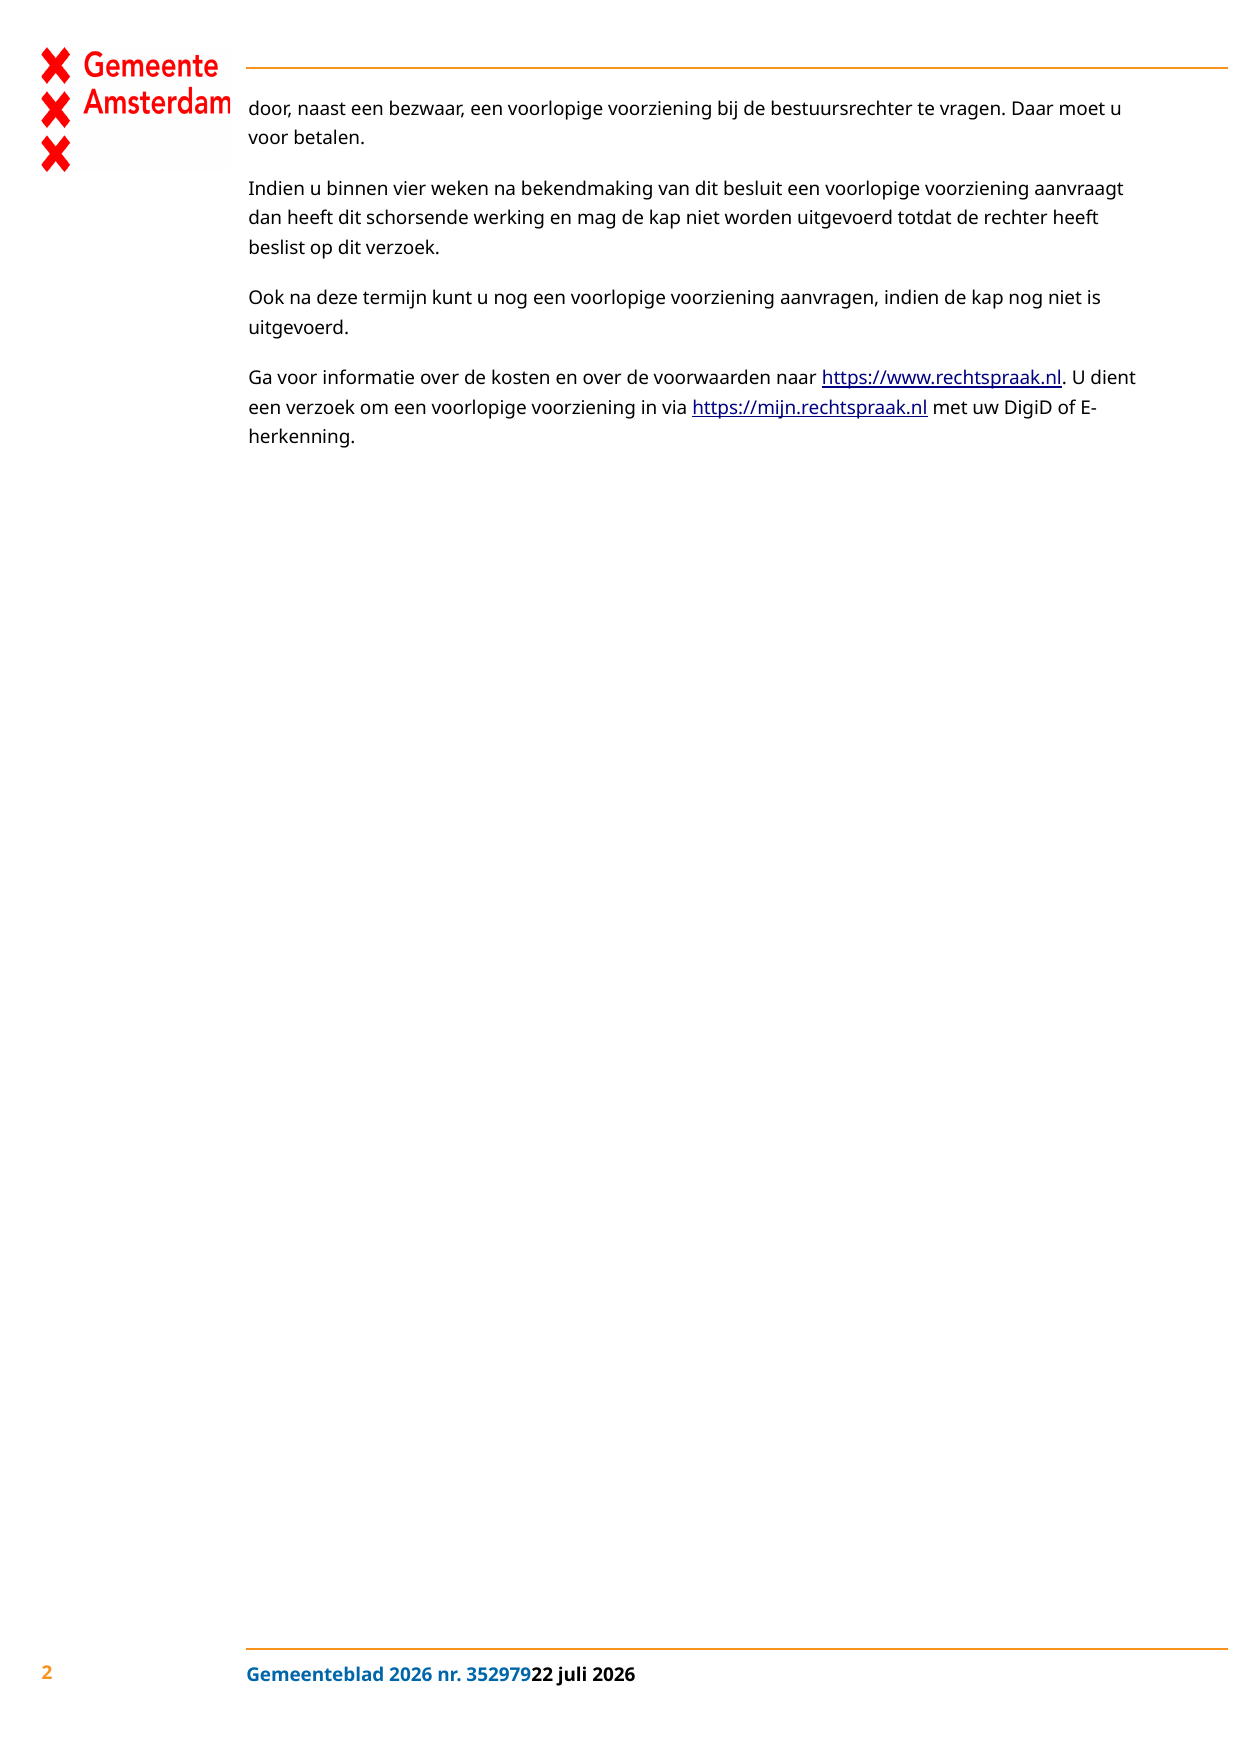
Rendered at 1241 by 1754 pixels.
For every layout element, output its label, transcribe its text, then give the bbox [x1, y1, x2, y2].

text door, naast een bezwaar, een voorlopige voorziening bij de bestuursrechter te vragen. Daar moet u voor betalen. [248, 95, 1152, 150]
text Ga voor informatie over de kosten en over de voorwaarden naar https://www.rechtspraak.nl. U dient een verzoek om een voorlopige voorziening in via https://mijn.rechtspraak.nl met uw DigiD of E-herkenning. [248, 364, 1152, 449]
text Ook na deze termijn kunt u nog een voorlopige voorziening aanvragen, indien de kap nog niet is uitgevoerd. [248, 284, 1152, 340]
picture [41, 47, 231, 172]
text Indien u binnen vier weken na bekendmaking van dit besluit een voorlopige voorziening aanvraagt dan heeft dit schorsende werking en mag de kap niet worden uitgevoerd totdat de rechter heeft beslist op dit verzoek. [248, 175, 1152, 260]
